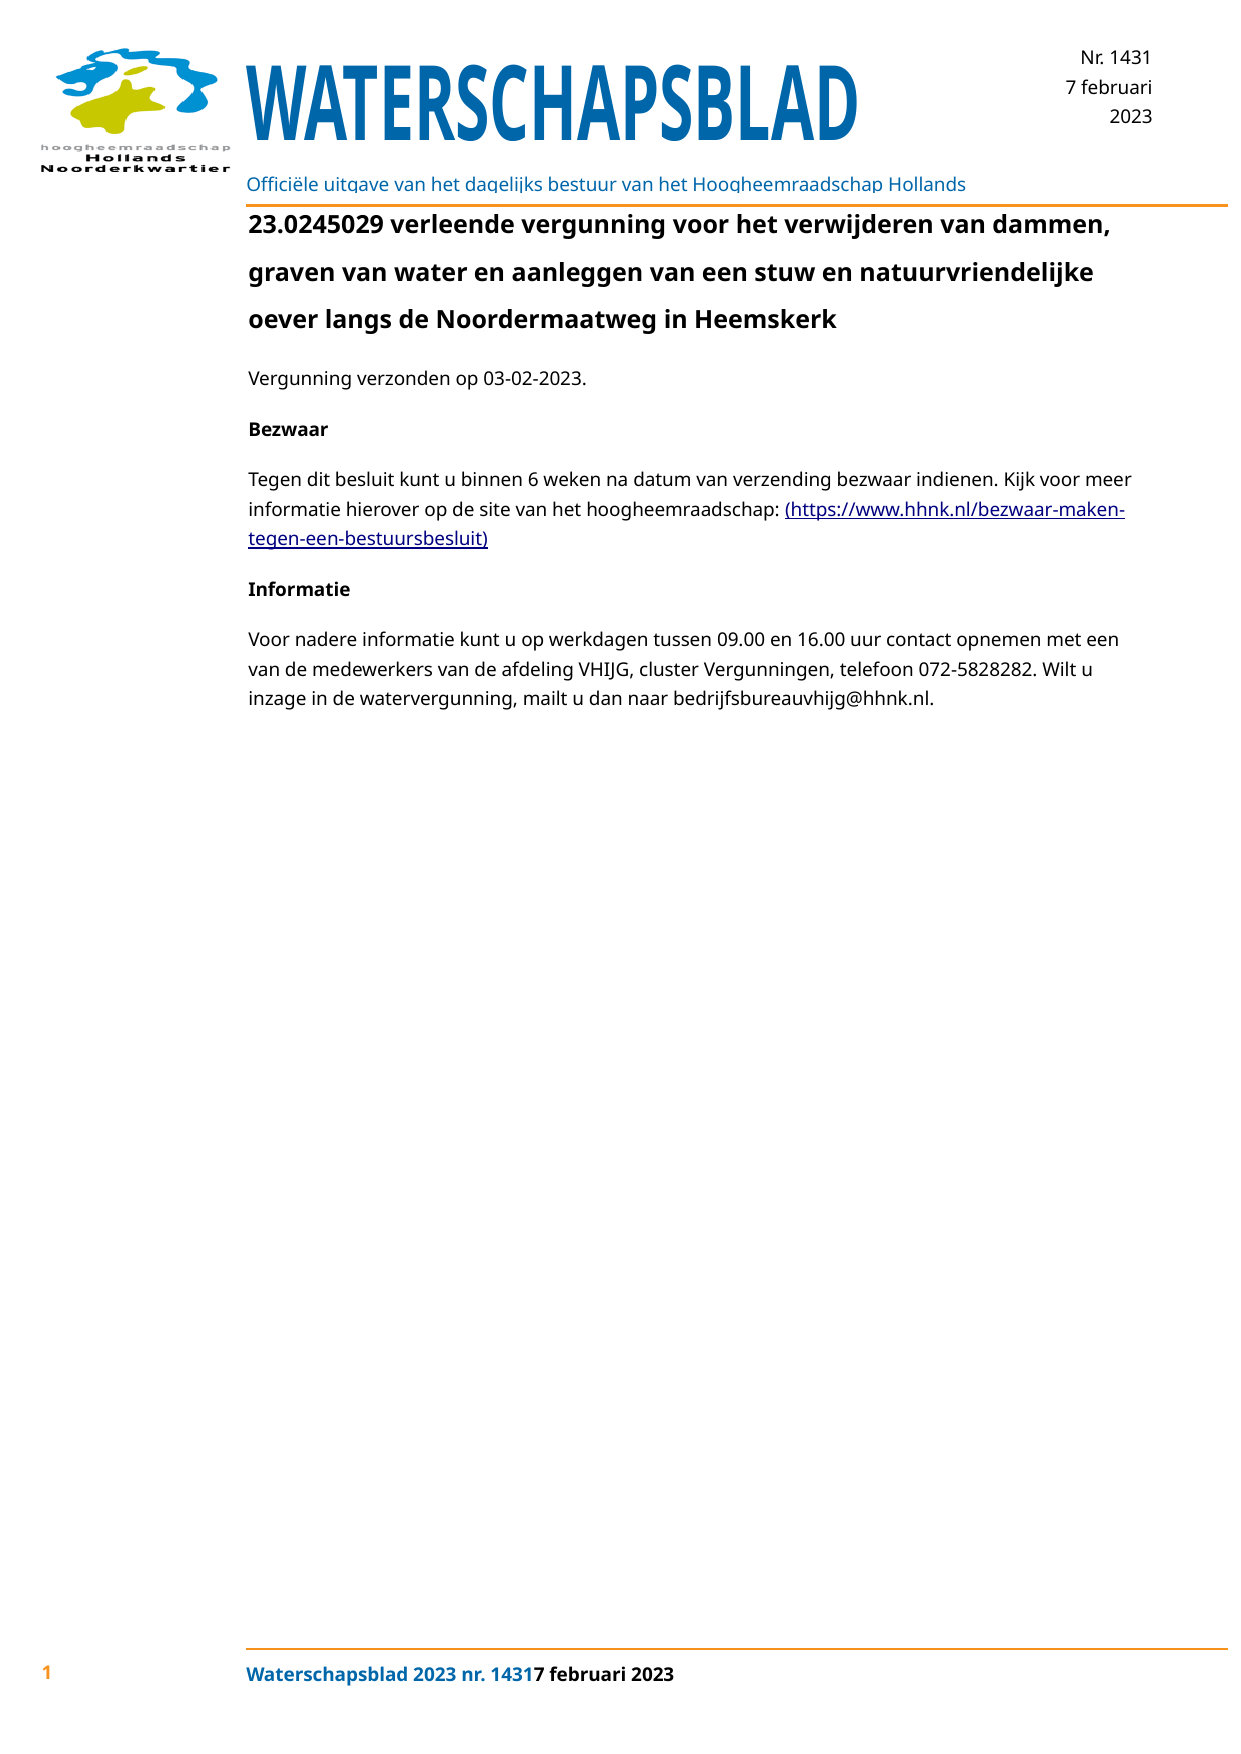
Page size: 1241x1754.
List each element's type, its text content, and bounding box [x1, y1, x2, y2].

text Informatie [248, 576, 1152, 602]
text Voor nadere informatie kunt u op werkdagen tussen 09.00 en 16.00 uur contact opnemen met een van de medewerkers van de afdeling VHIJG, cluster Vergunningen, telefoon 072-5828282. Wilt u inzage in de watervergunning, mailt u dan naar bedrijfsbureauvhijg@hhnk.nl. [248, 626, 1152, 711]
text 23.0245029 verleende vergunning voor het verwijderen van dammen, graven van water en aanleggen van een stuw en natuurvriendelijke oever langs de Noordermaatweg in Heemskerk [248, 207, 1152, 336]
text Vergunning verzonden op 03-02-2023. [248, 366, 1152, 391]
picture [41, 47, 231, 172]
text Bezwaar [248, 416, 1152, 442]
text Tegen dit besluit kunt u binnen 6 weken na datum van verzending bezwaar indienen. Kijk voor meer informatie hierover op de site van het hoogheemraadschap: (https://www.hhnk.nl/bezwaar-maken-tegen-een-bestuursbesluit) [248, 466, 1152, 551]
